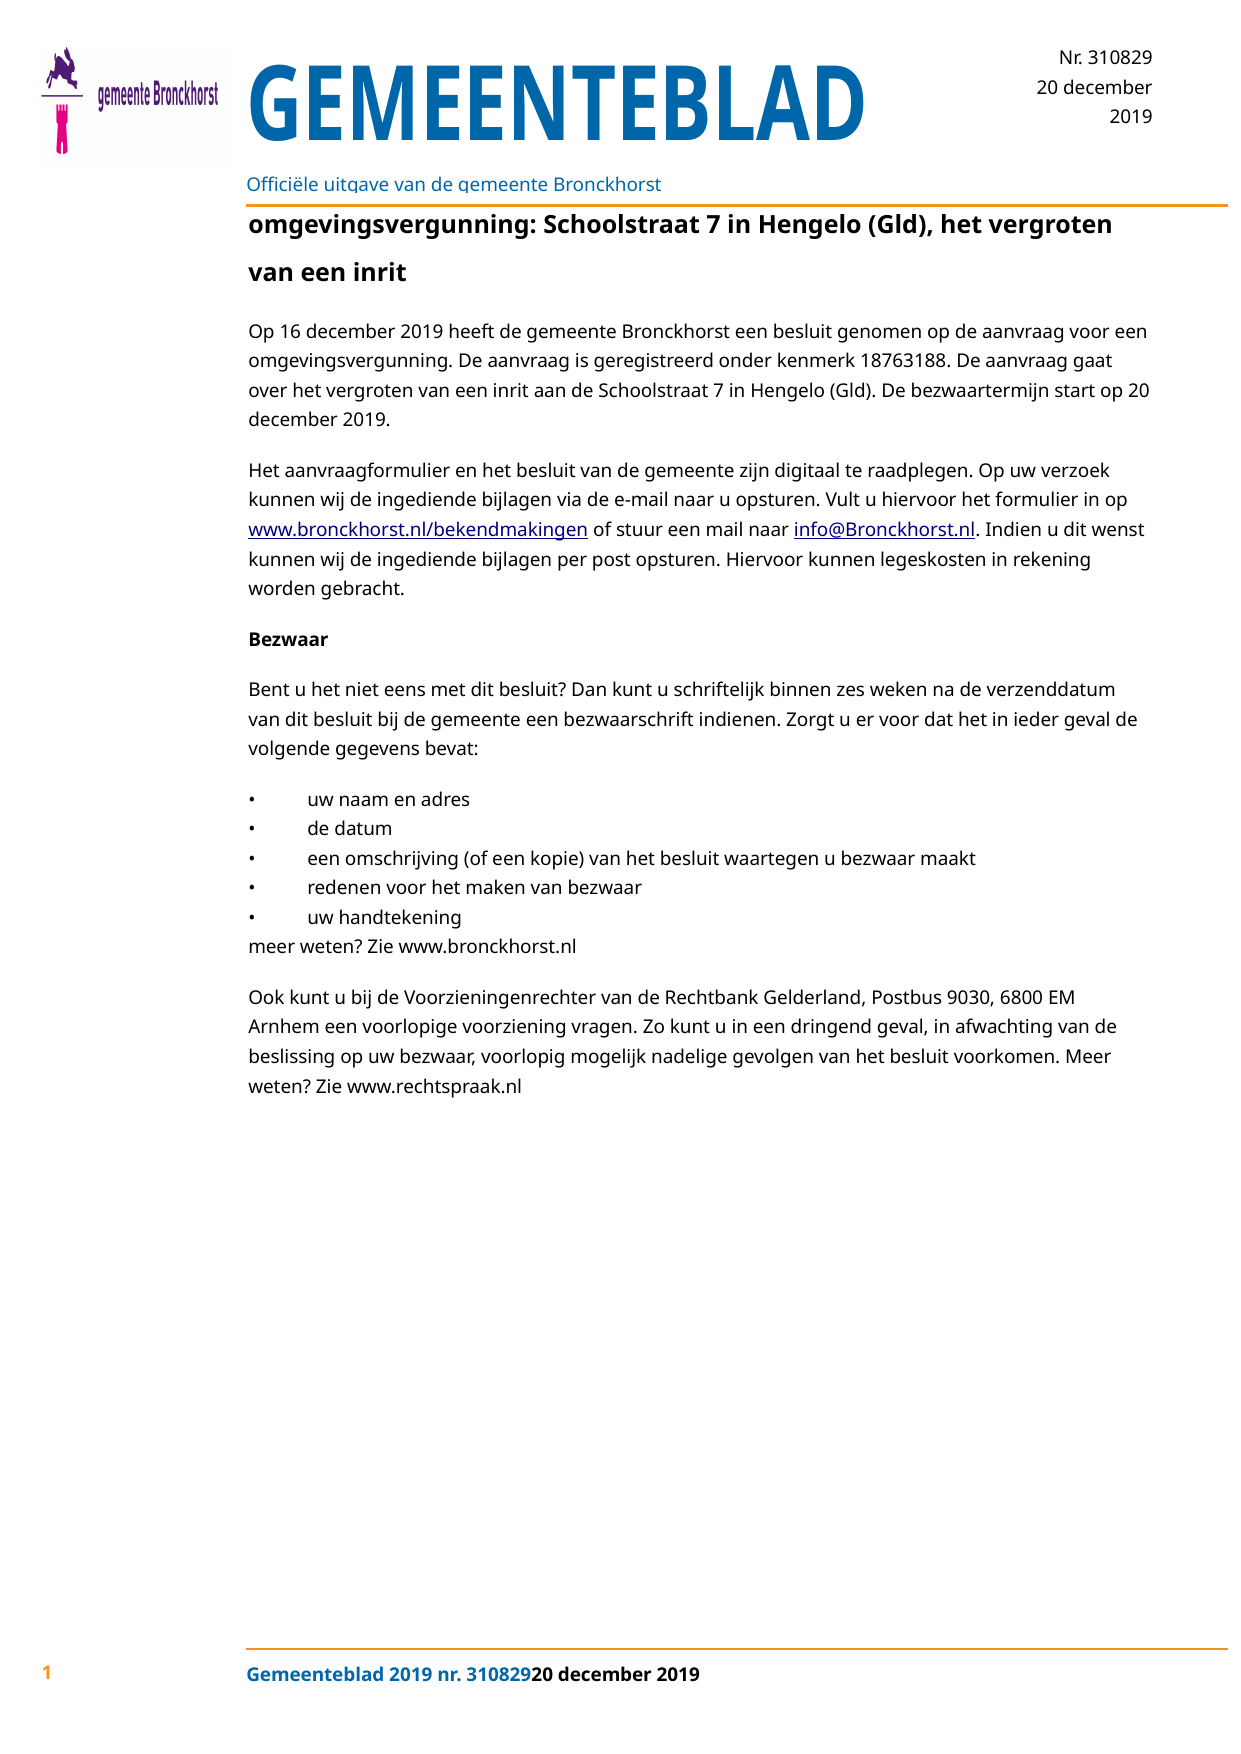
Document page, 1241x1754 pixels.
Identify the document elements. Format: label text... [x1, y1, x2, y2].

text Op 16 december 2019 heeft de gemeente Bronckhorst een besluit genomen op de aanvraag voor een omgevingsvergunning. De aanvraag is geregistreerd onder kenmerk 18763188. De aanvraag gaat over het vergroten van een inrit aan de Schoolstraat 7 in Hengelo (Gld). De bezwaartermijn start op 20 december 2019. [248, 318, 1152, 432]
text Het aanvraagformulier en het besluit van de gemeente zijn digitaal te raadplegen. Op uw verzoek kunnen wij de ingediende bijlagen via de e-mail naar u opsturen. Vult u hiervoor het formulier in op www.bronckhorst.nl/bekendmakingen of stuur een mail naar info@Bronckhorst.nl. Indien u dit wenst kunnen wij de ingediende bijlagen per post opsturen. Hiervoor kunnen legeskosten in rekening worden gebracht. [248, 457, 1152, 601]
text Bent u het niet eens met dit besluit? Dan kunt u schriftelijk binnen zes weken na de verzenddatum van dit besluit bij de gemeente een bezwaarschrift indienen. Zorgt u er voor dat het in ieder geval de volgende gegevens bevat: [248, 676, 1152, 761]
list uw handtekening [248, 904, 1152, 930]
text Bezwaar [248, 626, 1152, 652]
list de datum [248, 815, 1152, 841]
text Ook kunt u bij de Voorzieningenrechter van de Rechtbank Gelderland, Postbus 9030, 6800 EM Arnhem een voorlopige voorziening vragen. Zo kunt u in een dringend geval, in afwachting van de beslissing op uw bezwaar, voorlopig mogelijk nadelige gevolgen van het besluit voorkomen. Meer weten? Zie www.rechtspraak.nl [248, 984, 1152, 1099]
picture [41, 47, 231, 172]
text omgevingsvergunning: Schoolstraat 7 in Hengelo (Gld), het vergroten van een inrit [248, 207, 1152, 288]
list redenen voor het maken van bezwaar [248, 874, 1152, 900]
list uw naam en adres [248, 786, 1152, 812]
text meer weten? Zie www.bronckhorst.nl [248, 934, 1152, 959]
list een omschrijving (of een kopie) van het besluit waartegen u bezwaar maakt [248, 845, 1152, 871]
